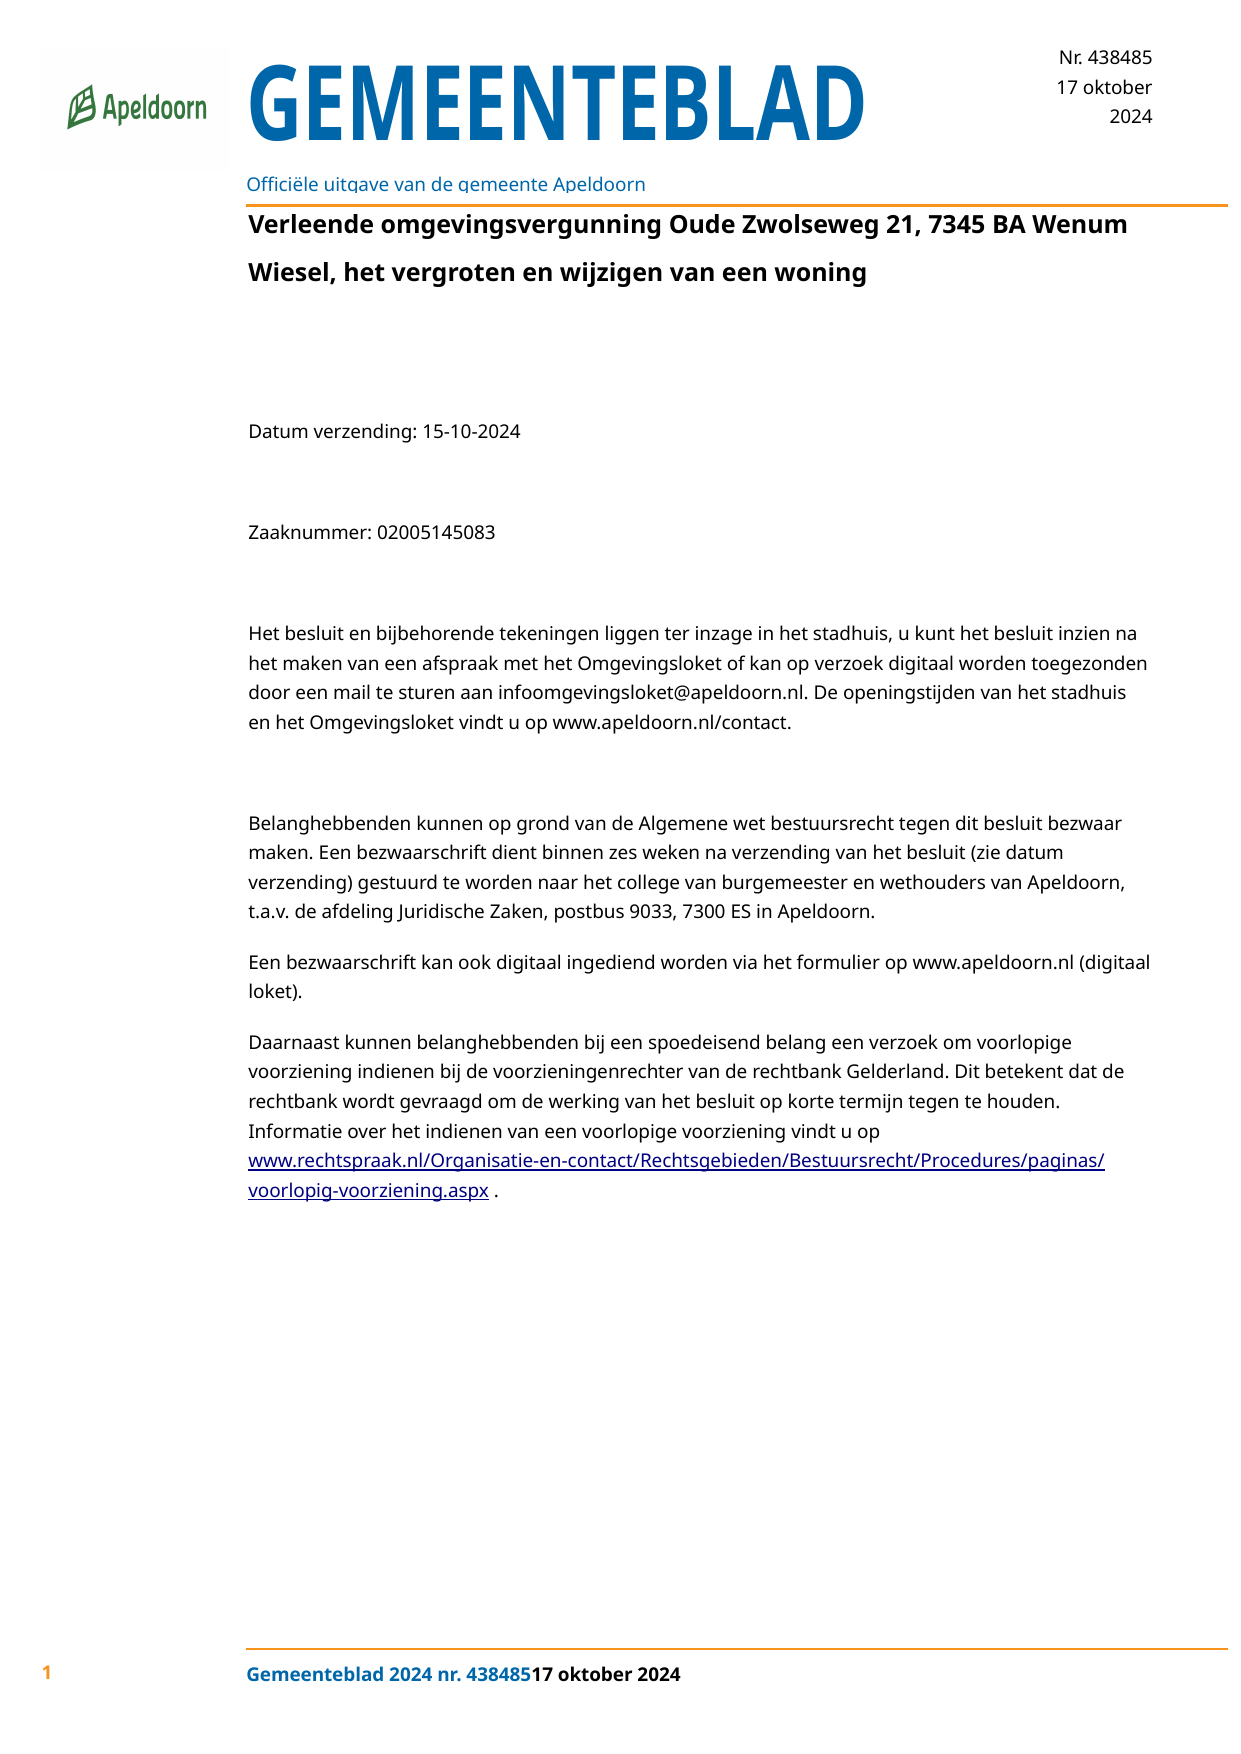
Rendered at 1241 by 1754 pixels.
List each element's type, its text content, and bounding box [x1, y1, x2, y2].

text Een bezwaarschrift kan ook digitaal ingediend worden via het formulier op www.apeldoorn.nl (digitaal loket). [248, 949, 1152, 1004]
text Belanghebbenden kunnen op grond van de Algemene wet bestuursrecht tegen dit besluit bezwaar maken. Een bezwaarschrift dient binnen zes weken na verzending van het besluit (zie datum verzending) gestuurd te worden naar het college van burgemeester en wethouders van Apeldoorn, t.a.v. de afdeling Juridische Zaken, postbus 9033, 7300 ES in Apeldoorn. [248, 810, 1152, 924]
text Zaaknummer: 02005145083 [248, 519, 1152, 545]
text Het besluit en bijbehorende tekeningen liggen ter inzage in het stadhuis, u kunt het besluit inzien na het maken van een afspraak met het Omgevingsloket of kan op verzoek digitaal worden toegezonden door een mail te sturen aan infoomgevingsloket@apeldoorn.nl. De openingstijden van het stadhuis en het Omgevingsloket vindt u op www.apeldoorn.nl/contact. [248, 620, 1152, 735]
picture [41, 47, 231, 172]
text Verleende omgevingsvergunning Oude Zwolseweg 21, 7345 BA Wenum Wiesel, het vergroten en wijzigen van een woning [248, 207, 1152, 288]
text Datum verzending: 15-10-2024 [248, 419, 1152, 444]
text Daarnaast kunnen belanghebbenden bij een spoedeisend belang een verzoek om voorlopige voorziening indienen bij de voorzieningenrechter van de rechtbank Gelderland. Dit betekent dat de rechtbank wordt gevraagd om de werking van het besluit op korte termijn tegen te houden. Informatie over het indienen van een voorlopige voorziening vindt u op www.rechtspraak.nl/Organisatie-en-contact/Rechtsgebieden/Bestuursrecht/Procedures/paginas/voorlopig-voorziening.aspx . [248, 1029, 1152, 1203]
